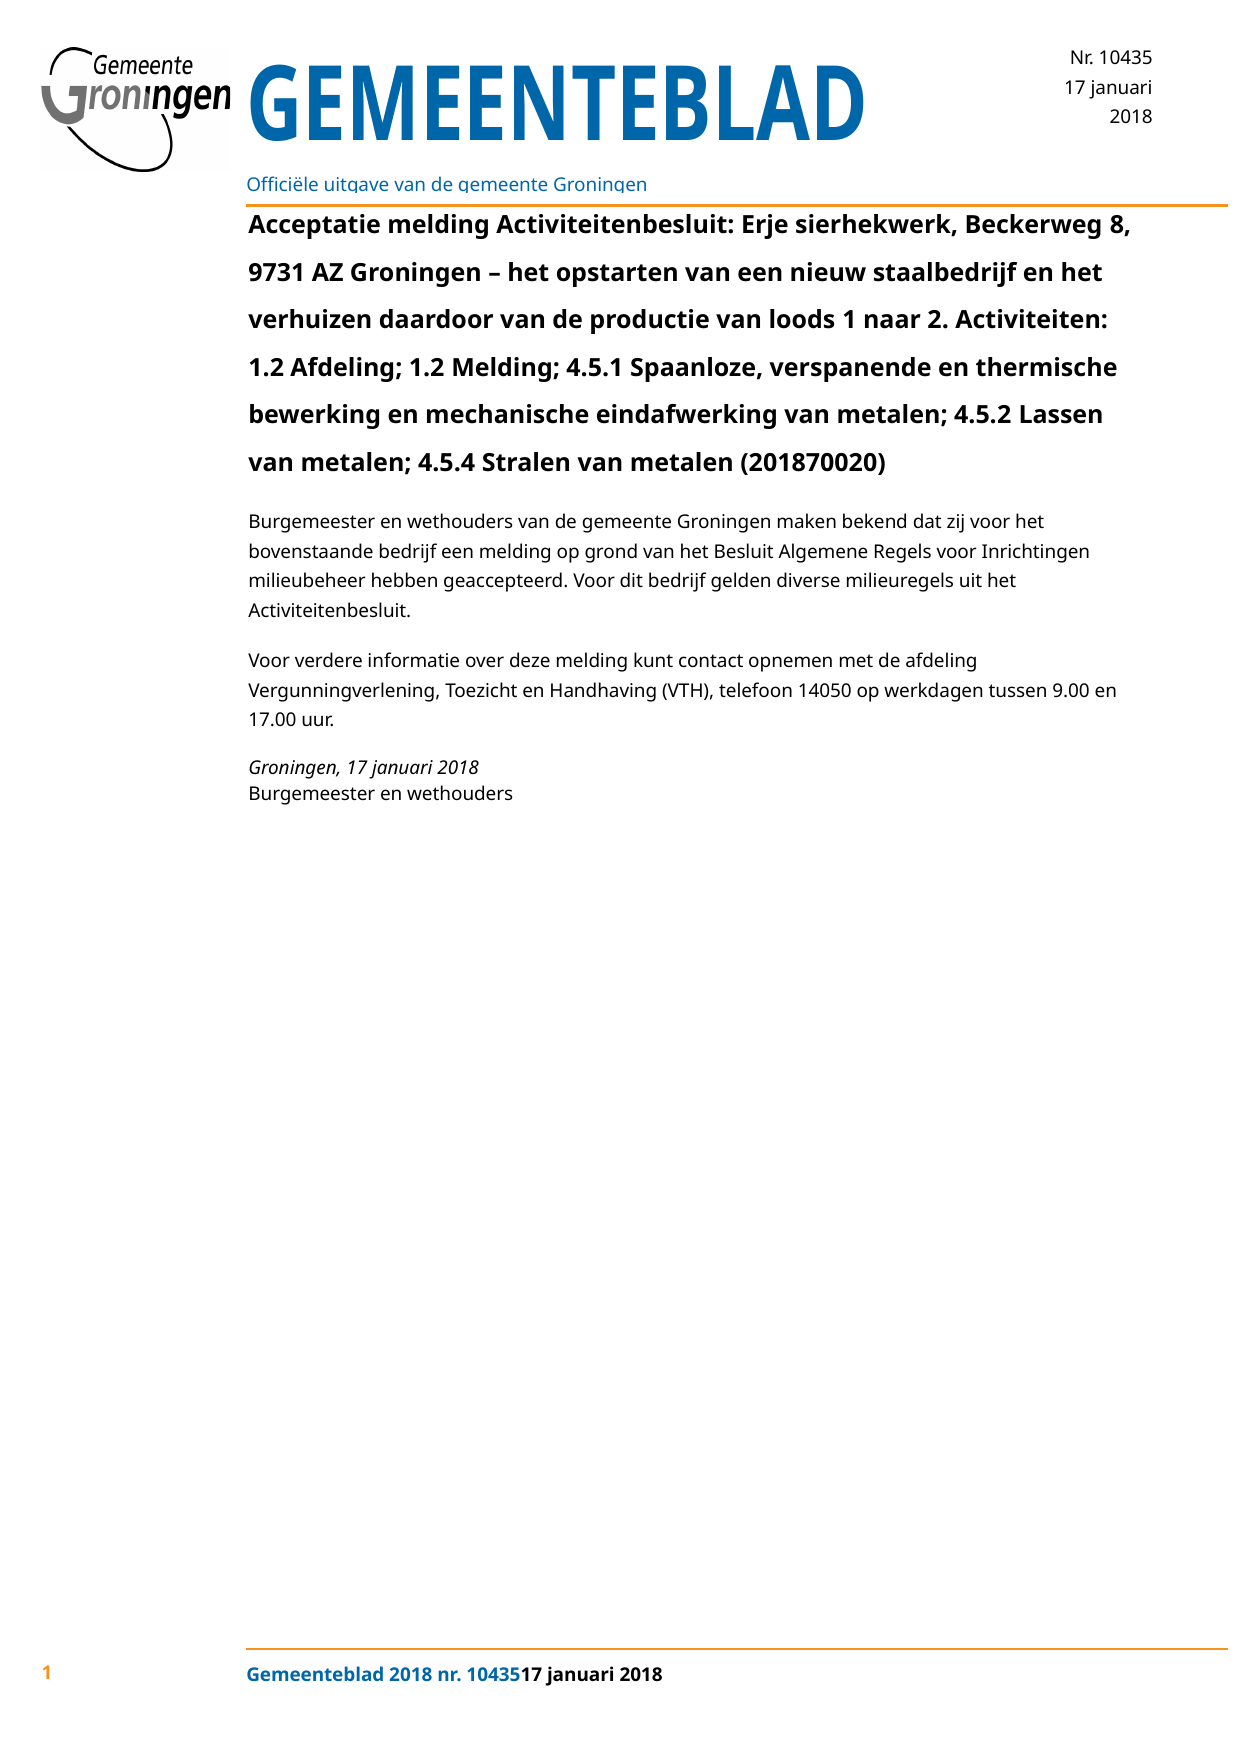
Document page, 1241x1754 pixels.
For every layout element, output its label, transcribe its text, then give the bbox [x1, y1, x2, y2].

text Groningen, 17 januari 2018 [248, 754, 1152, 780]
text Burgemeester en wethouders van de gemeente Groningen maken bekend dat zij voor het bovenstaande bedrijf een melding op grond van het Besluit Algemene Regels voor Inrichtingen milieubeheer hebben geaccepteerd. Voor dit bedrijf gelden diverse milieuregels uit het Activiteitenbesluit. [248, 508, 1152, 623]
text Voor verdere informatie over deze melding kunt contact opnemen met de afdeling Vergunningverlening, Toezicht en Handhaving (VTH), telefoon 14050 op werkdagen tussen 9.00 en 17.00 uur. [248, 647, 1152, 732]
text Burgemeester en wethouders [248, 780, 1152, 806]
picture [41, 47, 231, 172]
text Acceptatie melding Activiteitenbesluit: Erje sierhekwerk, Beckerweg 8, 9731 AZ Groningen – het opstarten van een nieuw staalbedrijf en het verhuizen daardoor van de productie van loods 1 naar 2. Activiteiten: 1.2 Afdeling; 1.2 Melding; 4.5.1 Spaanloze, verspanende en thermische bewerking en mechanische eindafwerking van metalen; 4.5.2 Lassen van metalen; 4.5.4 Stralen van metalen (201870020) [248, 207, 1152, 479]
